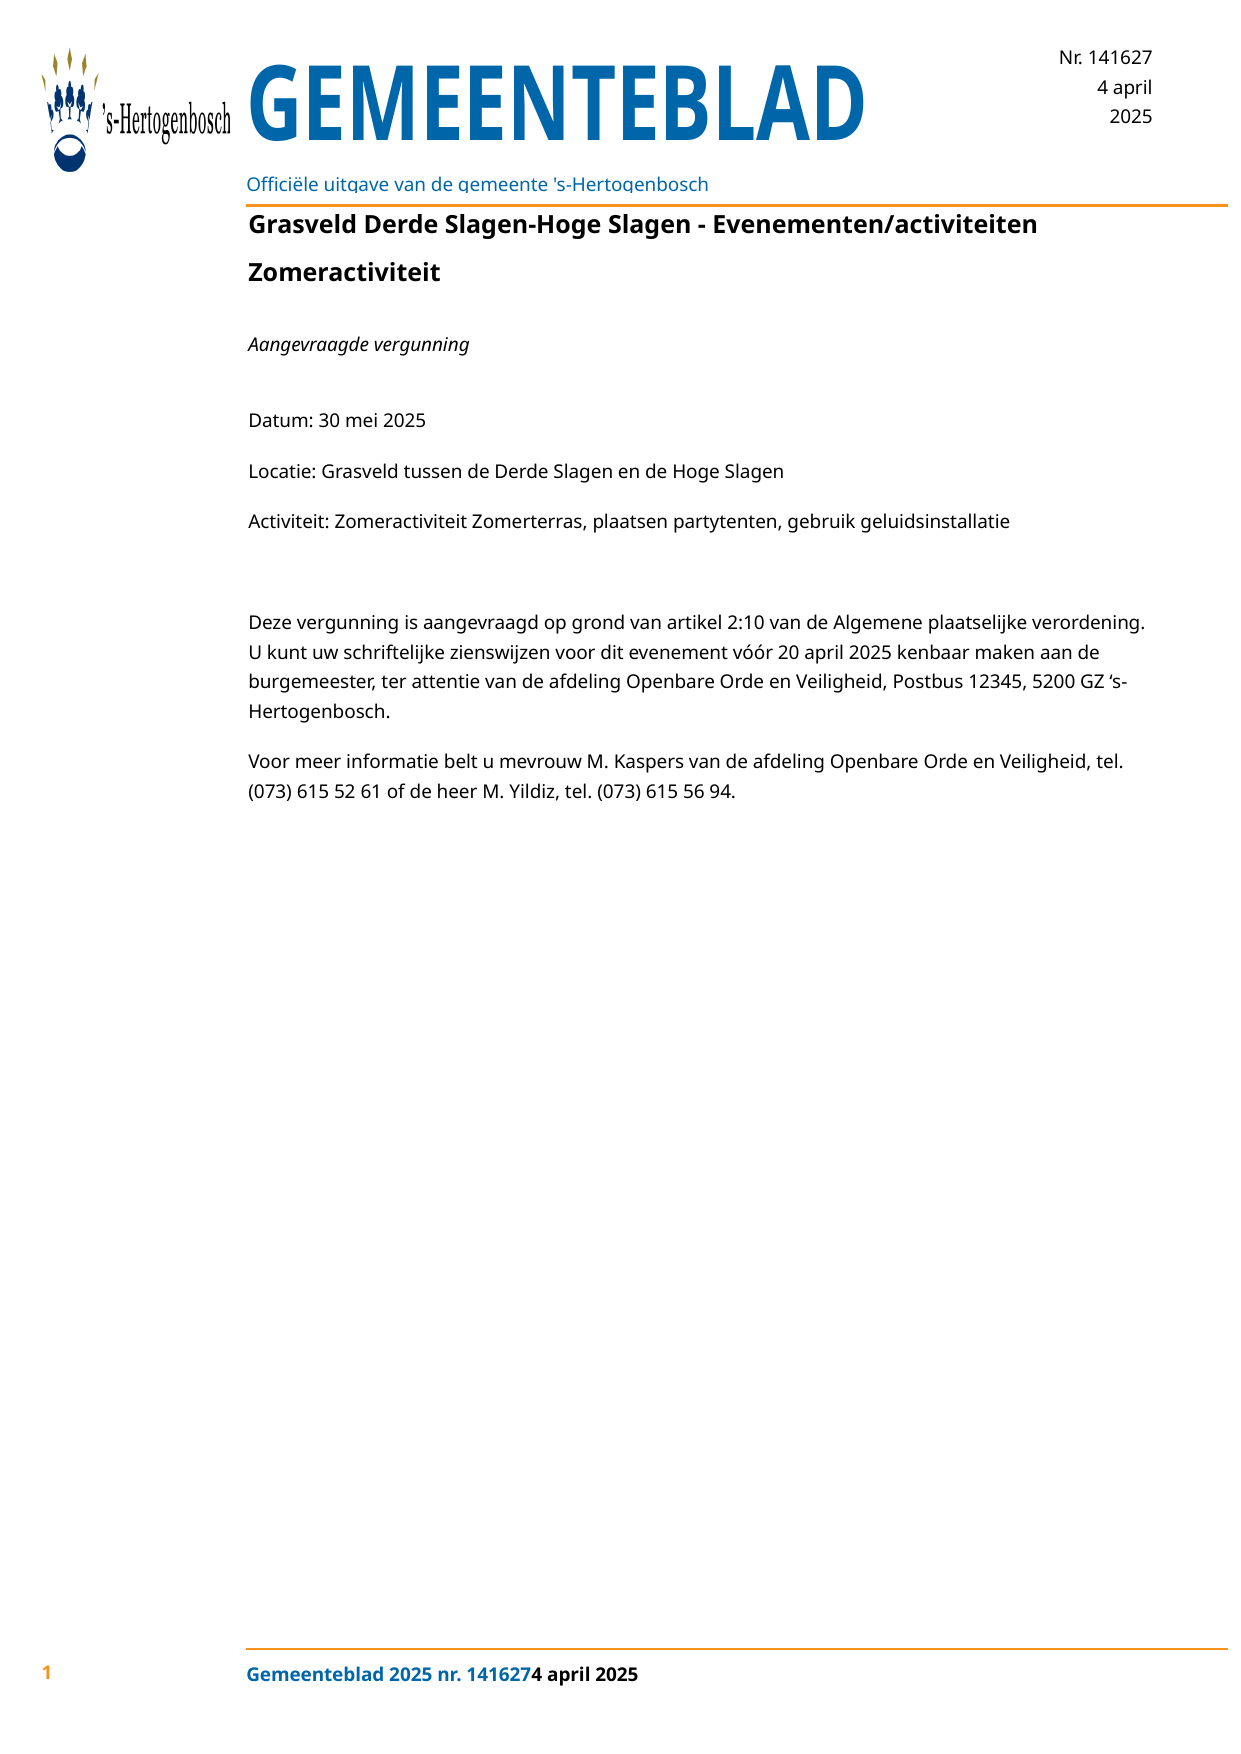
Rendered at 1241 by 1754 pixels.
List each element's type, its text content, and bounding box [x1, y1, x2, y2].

picture [41, 47, 231, 172]
text Datum: 30 mei 2025 [248, 408, 1152, 433]
text Deze vergunning is aangevraagd op grond van artikel 2:10 van de Algemene plaatselijke verordening. U kunt uw schriftelijke zienswijzen voor dit evenement vóór 20 april 2025 kenbaar maken aan de burgemeester, ter attentie van de afdeling Openbare Orde en Veiligheid, Postbus 12345, 5200 GZ ‘s-Hertogenbosch. [248, 609, 1152, 724]
text Aangevraagde vergunning [248, 331, 1152, 357]
text Grasveld Derde Slagen-Hoge Slagen - Evenementen/activiteiten Zomeractiviteit [248, 207, 1152, 288]
text Locatie: Grasveld tussen de Derde Slagen en de Hoge Slagen [248, 458, 1152, 484]
text Activiteit: Zomeractiviteit Zomerterras, plaatsen partytenten, gebruik geluidsinstallatie [248, 508, 1152, 534]
text Voor meer informatie belt u mevrouw M. Kaspers van de afdeling Openbare Orde en Veiligheid, tel. (073) 615 52 61 of de heer M. Yildiz, tel. (073) 615 56 94. [248, 748, 1152, 804]
